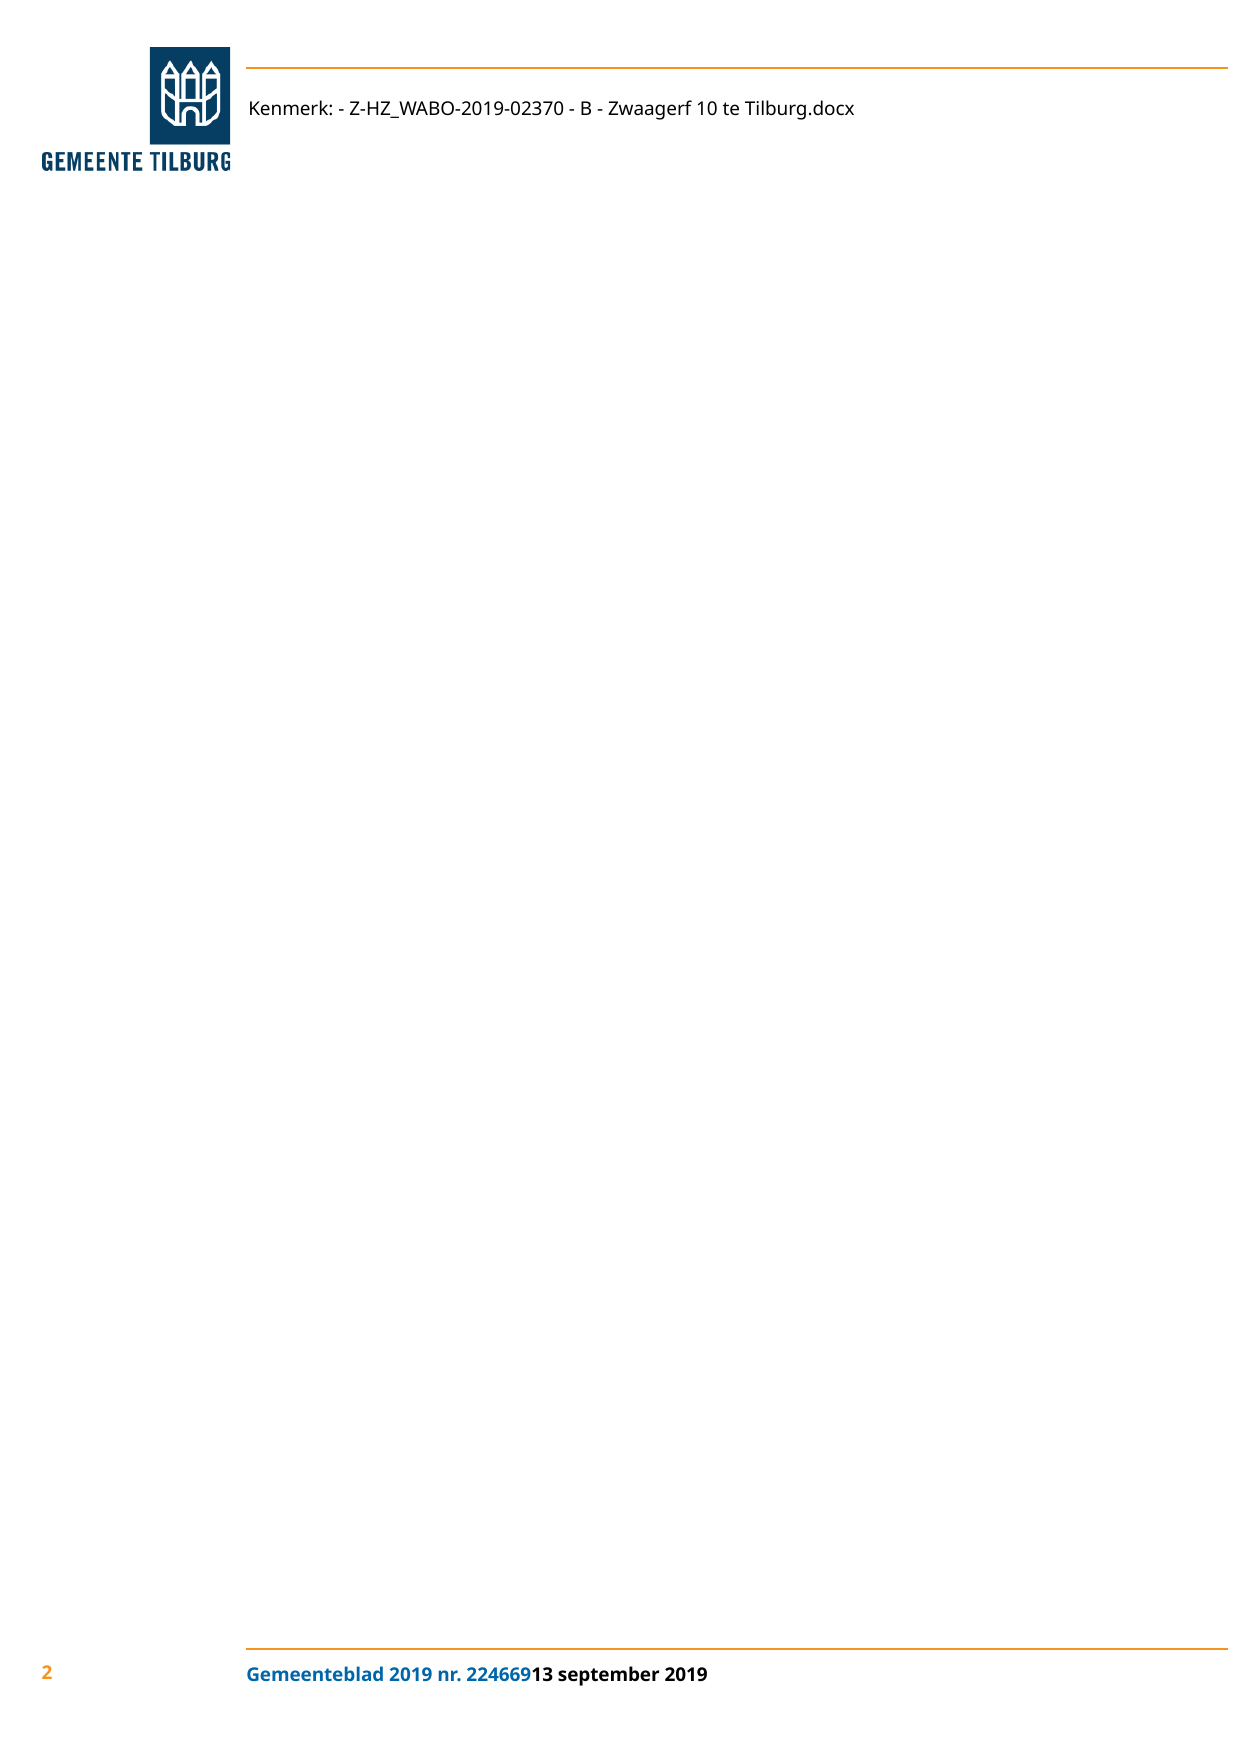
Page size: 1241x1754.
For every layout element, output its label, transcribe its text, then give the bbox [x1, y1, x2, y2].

picture [41, 47, 231, 172]
text Kenmerk: - Z-HZ_WABO-2019-02370 - B - Zwaagerf 10 te Tilburg.docx [248, 95, 1152, 121]
